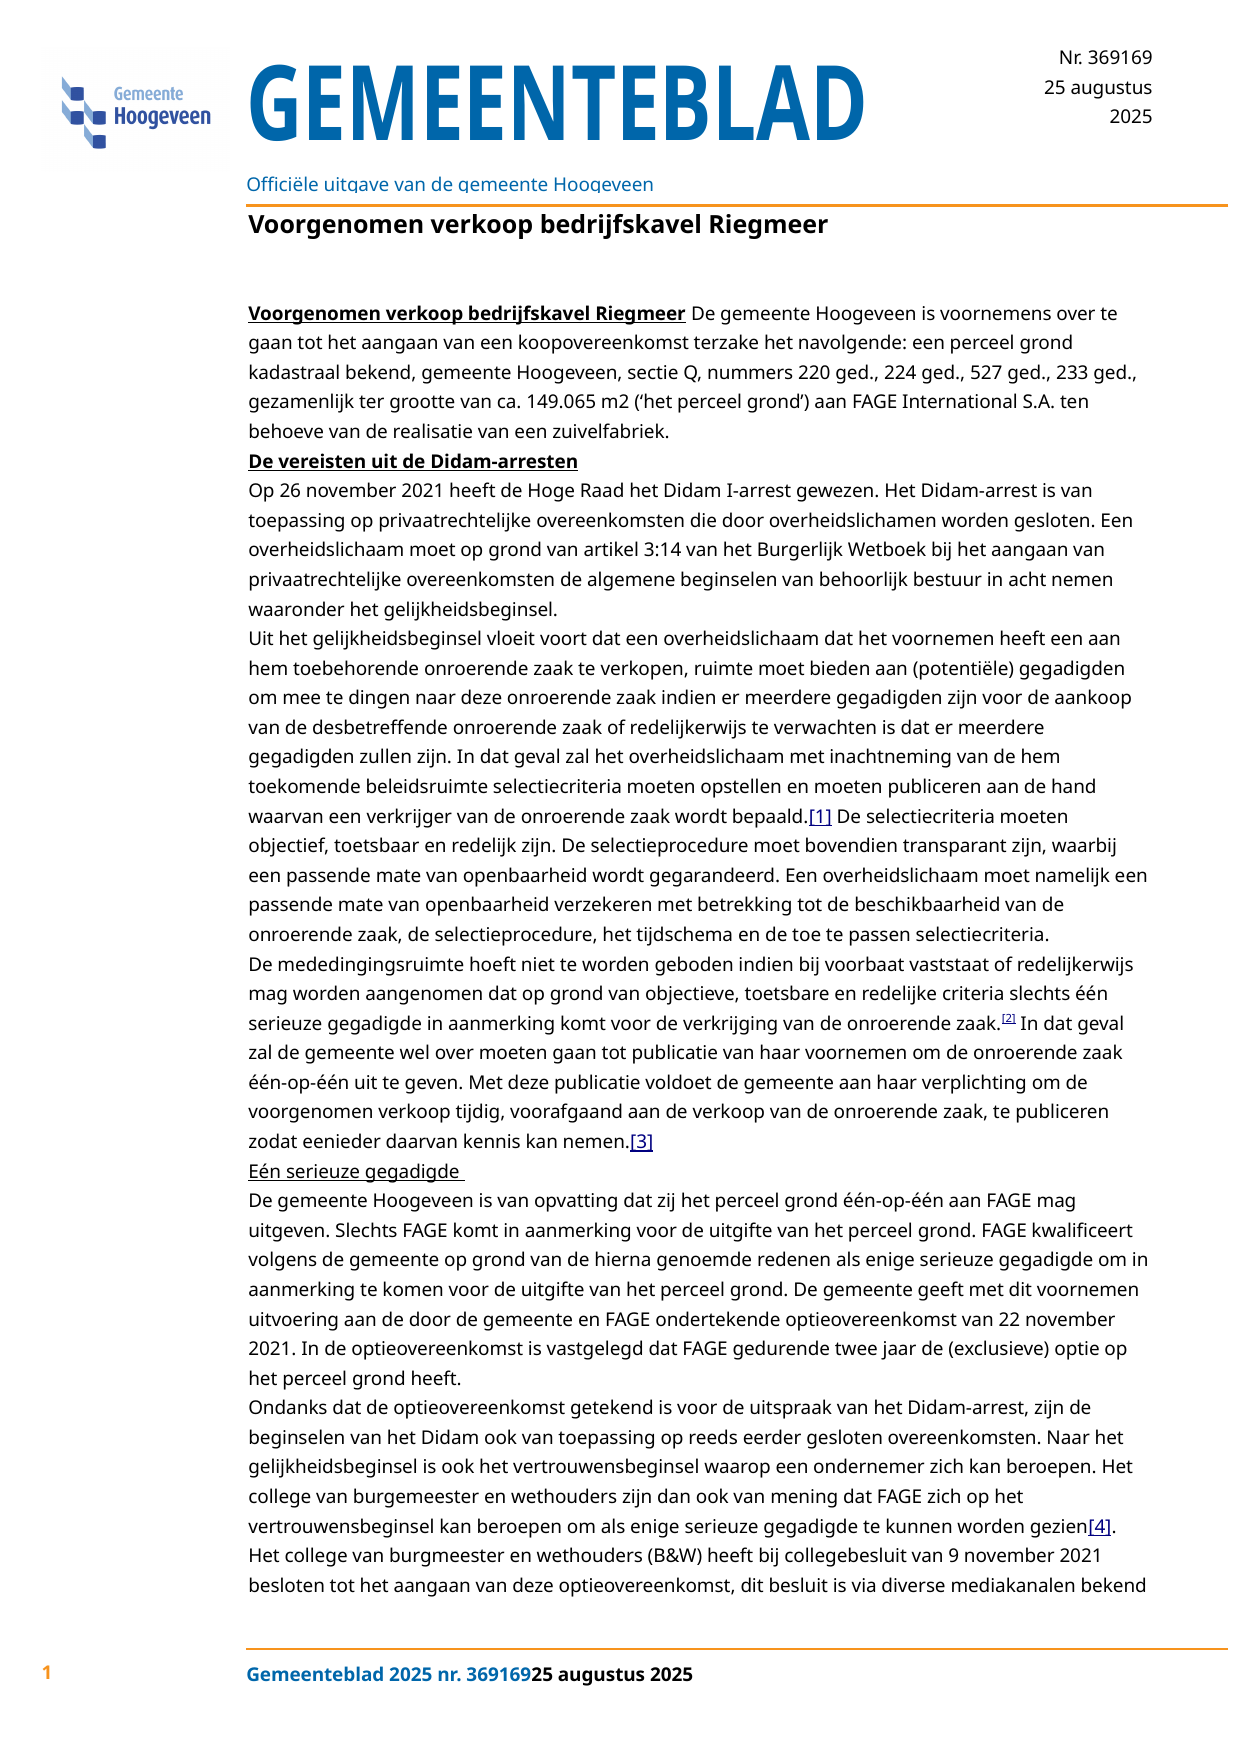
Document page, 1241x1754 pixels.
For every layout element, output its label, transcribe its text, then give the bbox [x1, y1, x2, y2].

text Voorgenomen verkoop bedrijfskavel Riegmeer [248, 207, 1152, 241]
text Op 26 november 2021 heeft de Hoge Raad het Didam I-arrest gewezen. Het Didam-arrest is van toepassing op privaatrechtelijke overeenkomsten die door overheidslichamen worden gesloten. Een overheidslichaam moet op grond van artikel 3:14 van het Burgerlijk Wetboek bij het aangaan van privaatrechtelijke overeenkomsten de algemene beginselen van behoorlijk bestuur in acht nemen waaronder het gelijkheidsbeginsel. [248, 477, 1152, 621]
text Ondanks dat de optieovereenkomst getekend is voor de uitspraak van het Didam-arrest, zijn de beginselen van het Didam ook van toepassing op reeds eerder gesloten overeenkomsten. Naar het gelijkheidsbeginsel is ook het vertrouwensbeginsel waarop een ondernemer zich kan beroepen. Het college van burgemeester en wethouders zijn dan ook van mening dat FAGE zich op het vertrouwensbeginsel kan beroepen om als enige serieuze gegadigde te kunnen worden gezien[4]. Het college van burgmeester en wethouders (B&W) heeft bij collegebesluit van 9 november 2021 besloten tot het aangaan van deze optieovereenkomst, dit besluit is via diverse mediakanalen bekend [248, 1394, 1152, 1598]
text Uit het gelijkheidsbeginsel vloeit voort dat een overheidslichaam dat het voornemen heeft een aan hem toebehorende onroerende zaak te verkopen, ruimte moet bieden aan (potentiële) gegadigden om mee te dingen naar deze onroerende zaak indien er meerdere gegadigden zijn voor de aankoop van de desbetreffende onroerende zaak of redelijkerwijs te verwachten is dat er meerdere gegadigden zullen zijn. In dat geval zal het overheidslichaam met inachtneming van de hem toekomende beleidsruimte selectiecriteria moeten opstellen en moeten publiceren aan de hand waarvan een verkrijger van de onroerende zaak wordt bepaald.[1] De selectiecriteria moeten objectief, toetsbaar en redelijk zijn. De selectieprocedure moet bovendien transparant zijn, waarbij een passende mate van openbaarheid wordt gegarandeerd. Een overheidslichaam moet namelijk een passende mate van openbaarheid verzekeren met betrekking tot de beschikbaarheid van de onroerende zaak, de selectieprocedure, het tijdschema en de toe te passen selectiecriteria. [248, 625, 1152, 947]
text Eén serieuze gegadigde [248, 1158, 1152, 1183]
picture [41, 47, 231, 172]
text Voorgenomen verkoop bedrijfskavel Riegmeer De gemeente Hoogeveen is voornemens over te gaan tot het aangaan van een koopovereenkomst terzake het navolgende: een perceel grond kadastraal bekend, gemeente Hoogeveen, sectie Q, nummers 220 ged., 224 ged., 527 ged., 233 ged., gezamenlijk ter grootte van ca. 149.065 m2 (‘het perceel grond’) aan FAGE International S.A. ten behoeve van de realisatie van een zuivelfabriek. [248, 300, 1152, 444]
text De vereisten uit de Didam-arresten [248, 448, 1152, 473]
text De mededingingsruimte hoeft niet te worden geboden indien bij voorbaat vaststaat of redelijkerwijs mag worden aangenomen dat op grond van objectieve, toetsbare en redelijke criteria slechts één serieuze gegadigde in aanmerking komt voor de verkrijging van de onroerende zaak.[2] In dat geval zal de gemeente wel over moeten gaan tot publicatie van haar voornemen om de onroerende zaak één-op-één uit te geven. Met deze publicatie voldoet de gemeente aan haar verplichting om de voorgenomen verkoop tijdig, voorafgaand aan de verkoop van de onroerende zaak, te publiceren zodat eenieder daarvan kennis kan nemen.[3] [248, 951, 1152, 1154]
text De gemeente Hoogeveen is van opvatting dat zij het perceel grond één-op-één aan FAGE mag uitgeven. Slechts FAGE komt in aanmerking voor de uitgifte van het perceel grond. FAGE kwalificeert volgens de gemeente op grond van de hierna genoemde redenen als enige serieuze gegadigde om in aanmerking te komen voor de uitgifte van het perceel grond. De gemeente geeft met dit voornemen uitvoering aan de door de gemeente en FAGE ondertekende optieovereenkomst van 22 november 2021. In de optieovereenkomst is vastgelegd dat FAGE gedurende twee jaar de (exclusieve) optie op het perceel grond heeft. [248, 1187, 1152, 1391]
